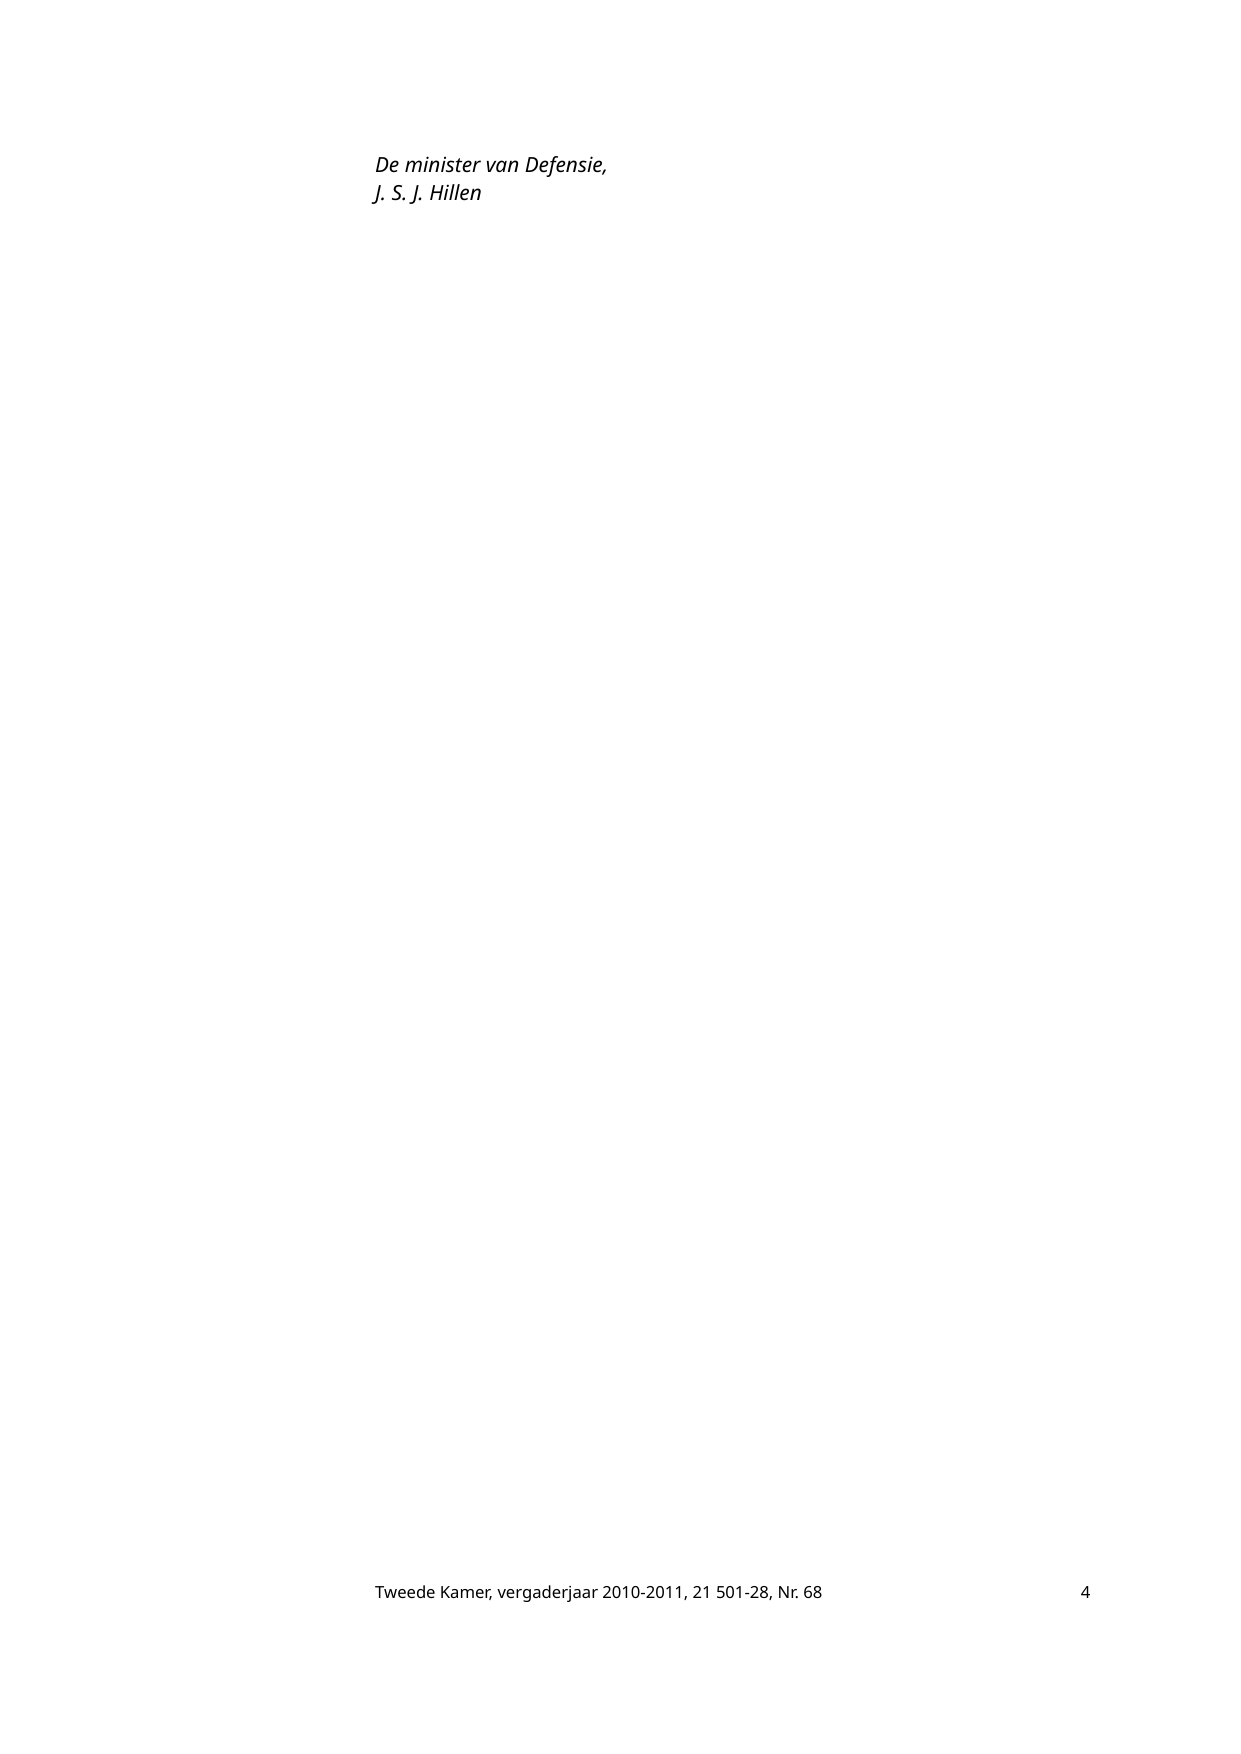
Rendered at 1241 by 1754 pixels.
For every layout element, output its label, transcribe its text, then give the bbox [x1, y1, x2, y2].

text De minister van Defensie, [375, 150, 1090, 178]
text J. S. J. Hillen [375, 178, 1090, 207]
